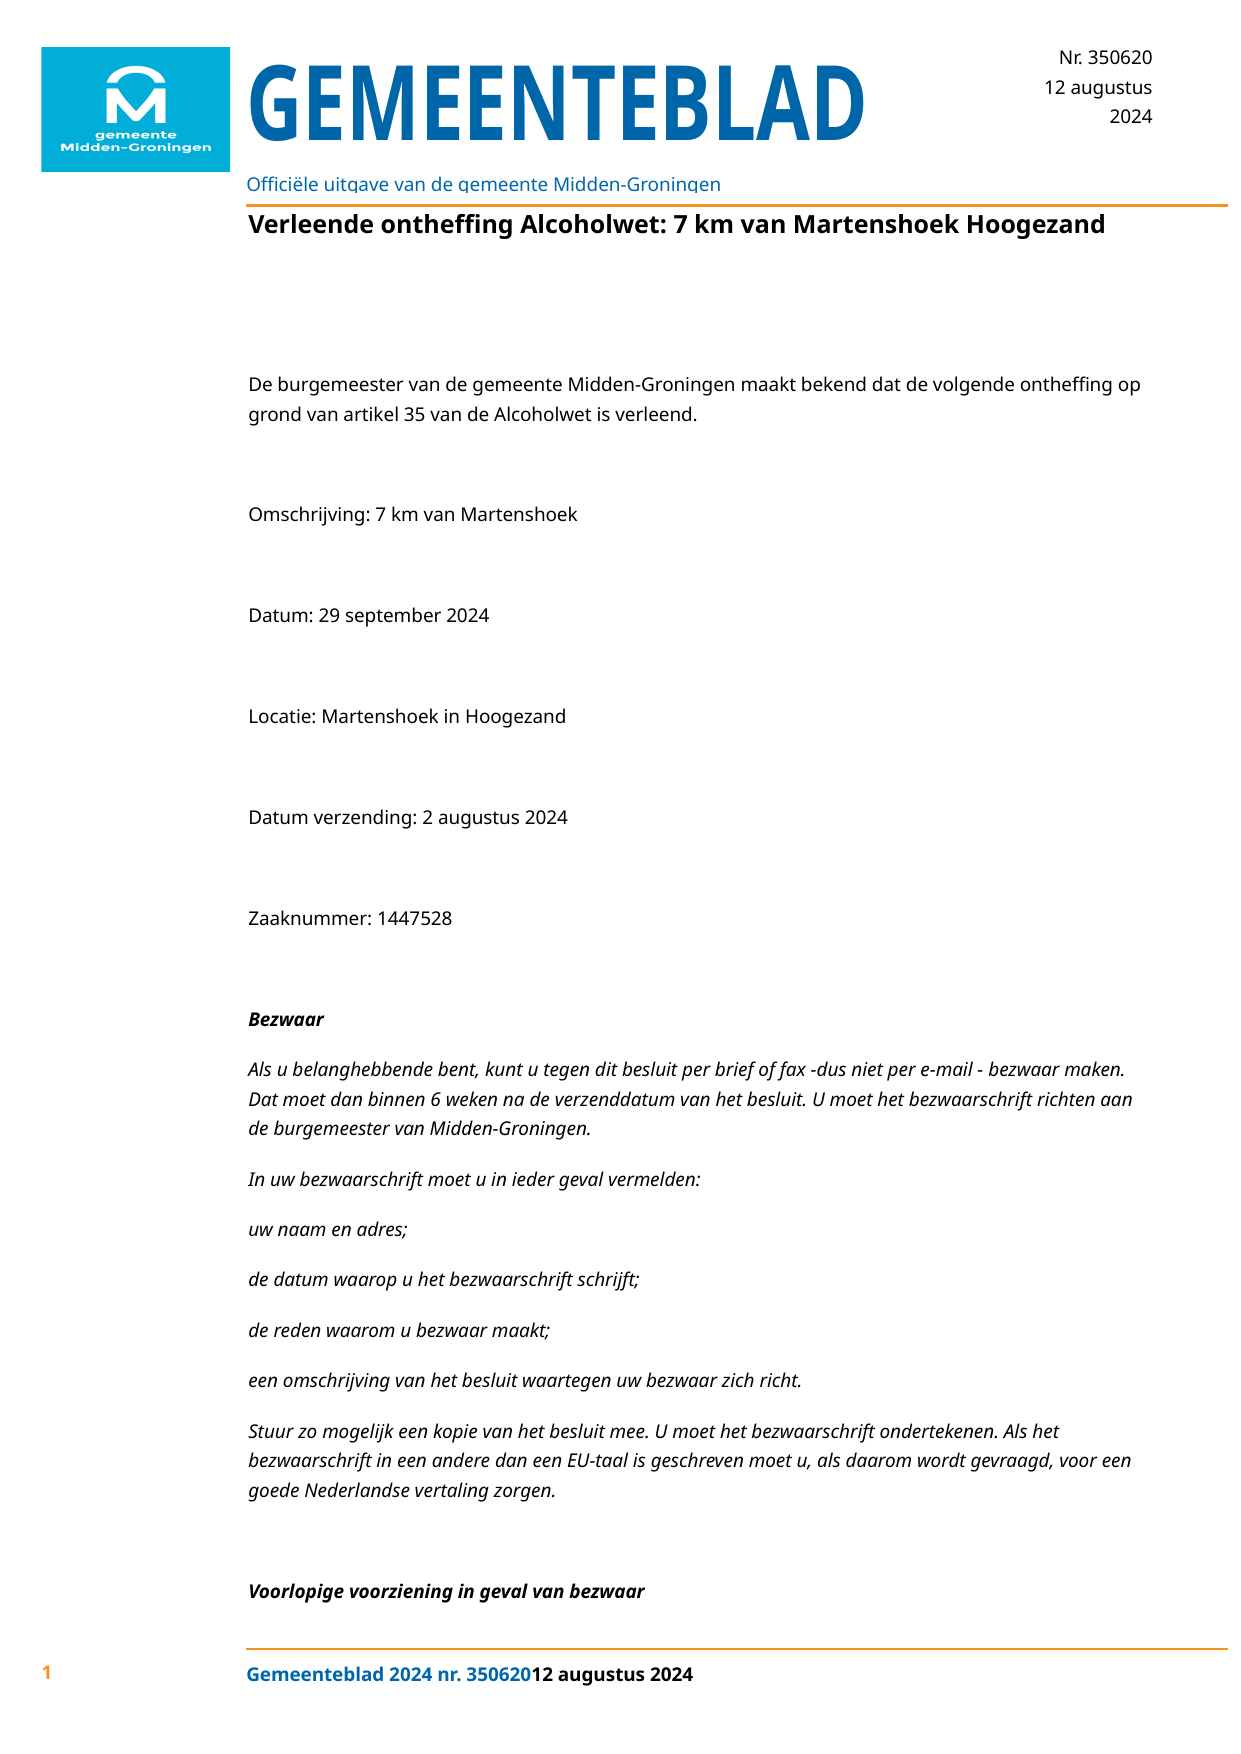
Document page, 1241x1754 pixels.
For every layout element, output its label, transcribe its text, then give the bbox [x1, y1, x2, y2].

text In uw bezwaarschrift moet u in ieder geval vermelden: [248, 1166, 1152, 1191]
picture [107, 89, 165, 122]
text Als u belanghebbende bent, kunt u tegen dit besluit per brief of fax -dus niet per e-mail - bezwaar maken. Dat moet dan binnen 6 weken na de verzenddatum van het besluit. U moet het bezwaarschrift richten aan de burgemeester van Midden-Groningen. [248, 1056, 1152, 1141]
text Stuur zo mogelijk een kopie van het besluit mee. U moet het bezwaarschrift ondertekenen. Als het bezwaarschrift in een andere dan een EU-taal is geschreven moet u, als daarom wordt gevraagd, voor een goede Nederlandse vertaling zorgen. [248, 1418, 1152, 1503]
text De burgemeester van de gemeente Midden-Groningen maakt bekend dat de volgende ontheffing op grond van artikel 35 van de Alcoholwet is verleend. [248, 371, 1152, 426]
picture [184, 146, 190, 153]
text Zaaknummer: 1447528 [248, 905, 1152, 931]
text een omschrijving van het besluit waartegen uw bezwaar zich richt. [248, 1367, 1152, 1393]
text Locatie: Martenshoek in Hoogezand [248, 703, 1152, 729]
text Datum: 29 september 2024 [248, 602, 1152, 628]
text de datum waarop u het bezwaarschrift schrijft; [248, 1267, 1152, 1292]
text Voorlopige voorziening in geval van bezwaar [248, 1578, 1152, 1603]
text Datum verzending: 2 augustus 2024 [248, 804, 1152, 830]
text uw naam en adres; [248, 1216, 1152, 1242]
picture [108, 66, 164, 82]
text Omschrijving: 7 km van Martenshoek [248, 502, 1152, 527]
text Verleende ontheffing Alcoholwet: 7 km van Martenshoek Hoogezand [248, 207, 1152, 241]
text Bezwaar [248, 1006, 1152, 1031]
text de reden waarom u bezwaar maakt; [248, 1317, 1152, 1343]
